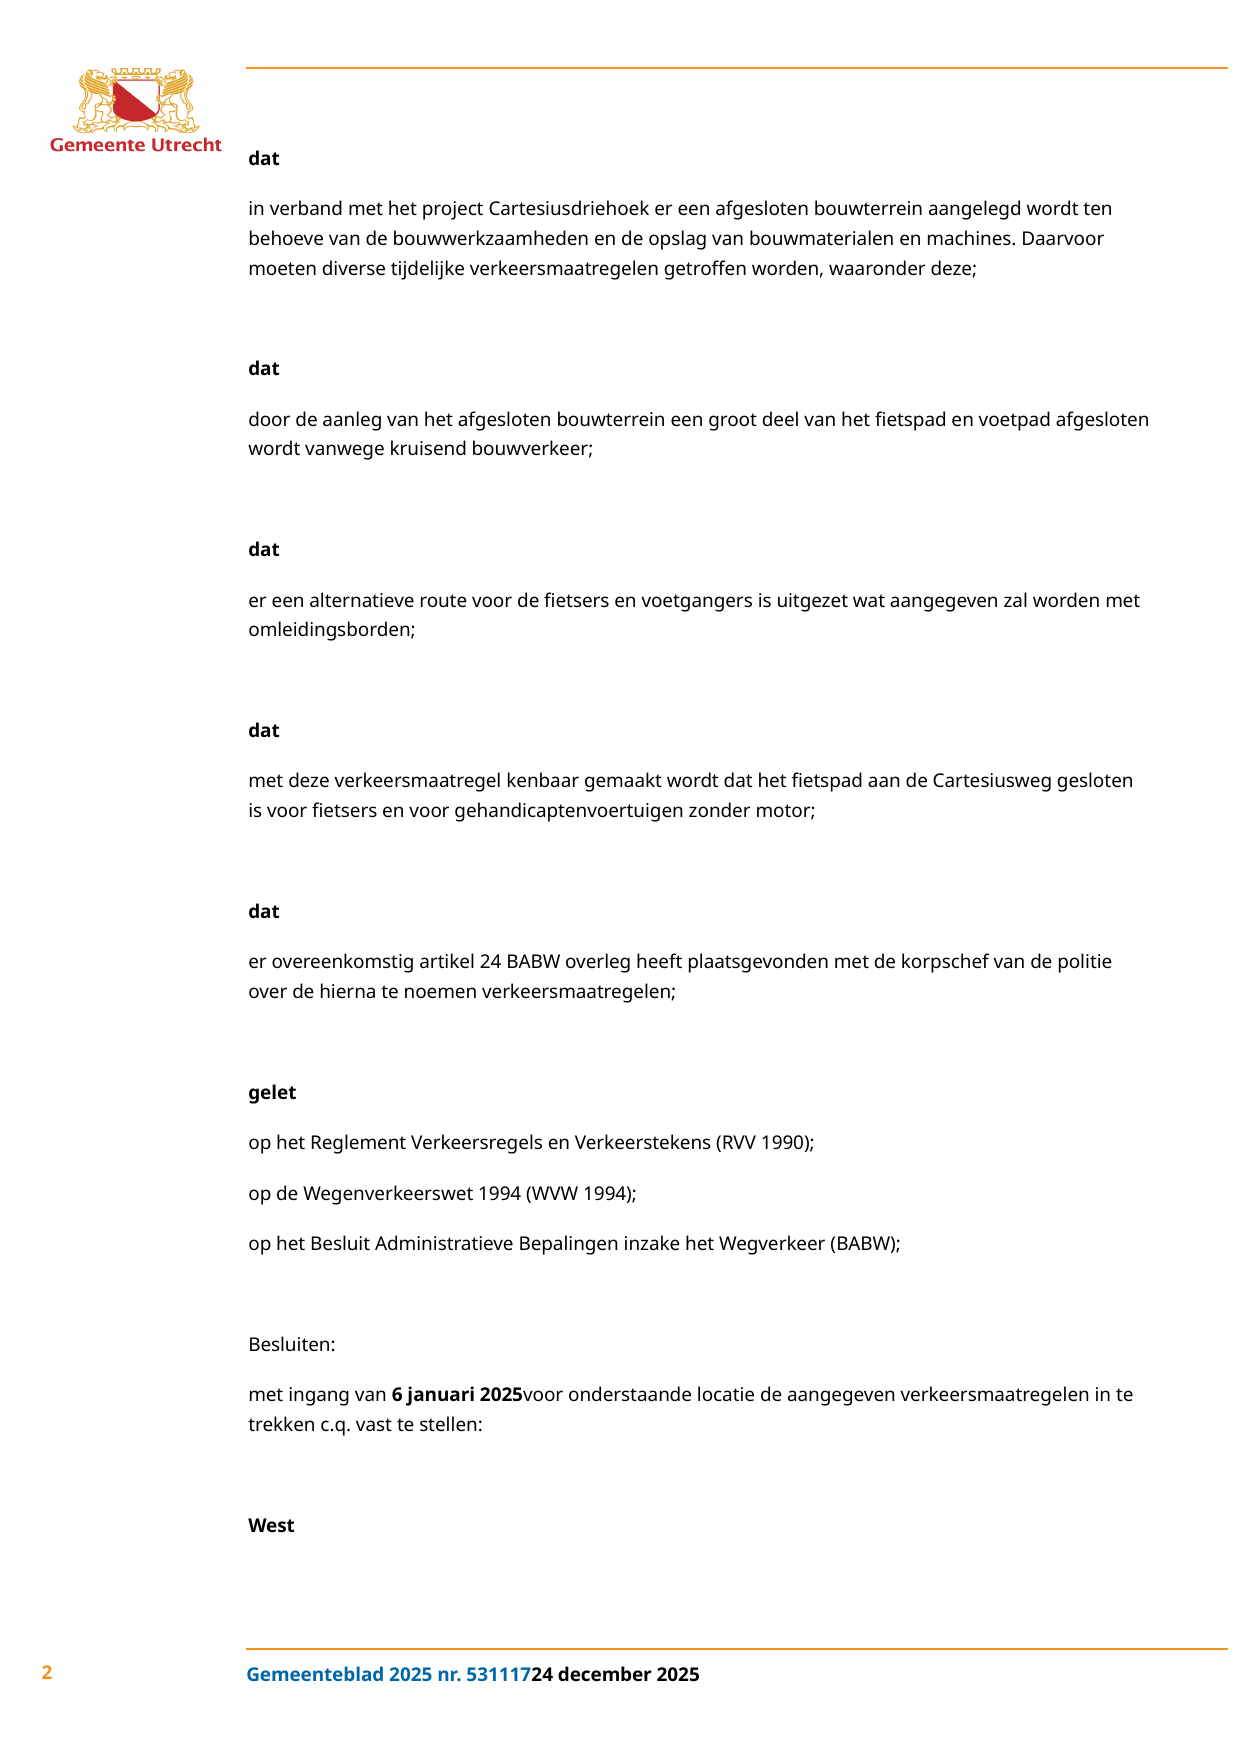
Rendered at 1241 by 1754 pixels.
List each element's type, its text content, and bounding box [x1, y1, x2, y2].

text met ingang van 6 januari 2025voor onderstaande locatie de aangegeven verkeersmaatregelen in te trekken c.q. vast te stellen: [248, 1381, 1152, 1437]
text dat [248, 356, 1152, 381]
text gelet [248, 1079, 1152, 1105]
text dat [248, 898, 1152, 924]
text in verband met het project Cartesiusdriehoek er een afgesloten bouwterrein aangelegd wordt ten behoeve van de bouwwerkzaamheden en de opslag van bouwmaterialen en machines. Daarvoor moeten diverse tijdelijke verkeersmaatregelen getroffen worden, waaronder deze; [248, 196, 1152, 281]
text op het Reglement Verkeersregels en Verkeerstekens (RVV 1990); [248, 1129, 1152, 1155]
text op het Besluit Administratieve Bepalingen inzake het Wegverkeer (BABW); [248, 1230, 1152, 1256]
text er een alternatieve route voor de fietsers en voetgangers is uitgezet wat aangegeven zal worden met omleidingsborden; [248, 587, 1152, 642]
text dat [248, 536, 1152, 562]
text er overeenkomstig artikel 24 BABW overleg heeft plaatsgevonden met de korpschef van de politie over de hierna te noemen verkeersmaatregelen; [248, 948, 1152, 1004]
text dat [248, 145, 1152, 171]
text met deze verkeersmaatregel kenbaar gemaakt wordt dat het fietspad aan de Cartesiusweg gesloten is voor fietsers en voor gehandicaptenvoertuigen zonder motor; [248, 768, 1152, 823]
text door de aanleg van het afgesloten bouwterrein een groot deel van het fietspad en voetpad afgesloten wordt vanwege kruisend bouwverkeer; [248, 406, 1152, 461]
text Besluiten: [248, 1331, 1152, 1357]
picture [41, 47, 231, 172]
text dat [248, 717, 1152, 743]
text West [248, 1512, 1152, 1538]
text op de Wegenverkeerswet 1994 (WVW 1994); [248, 1180, 1152, 1206]
